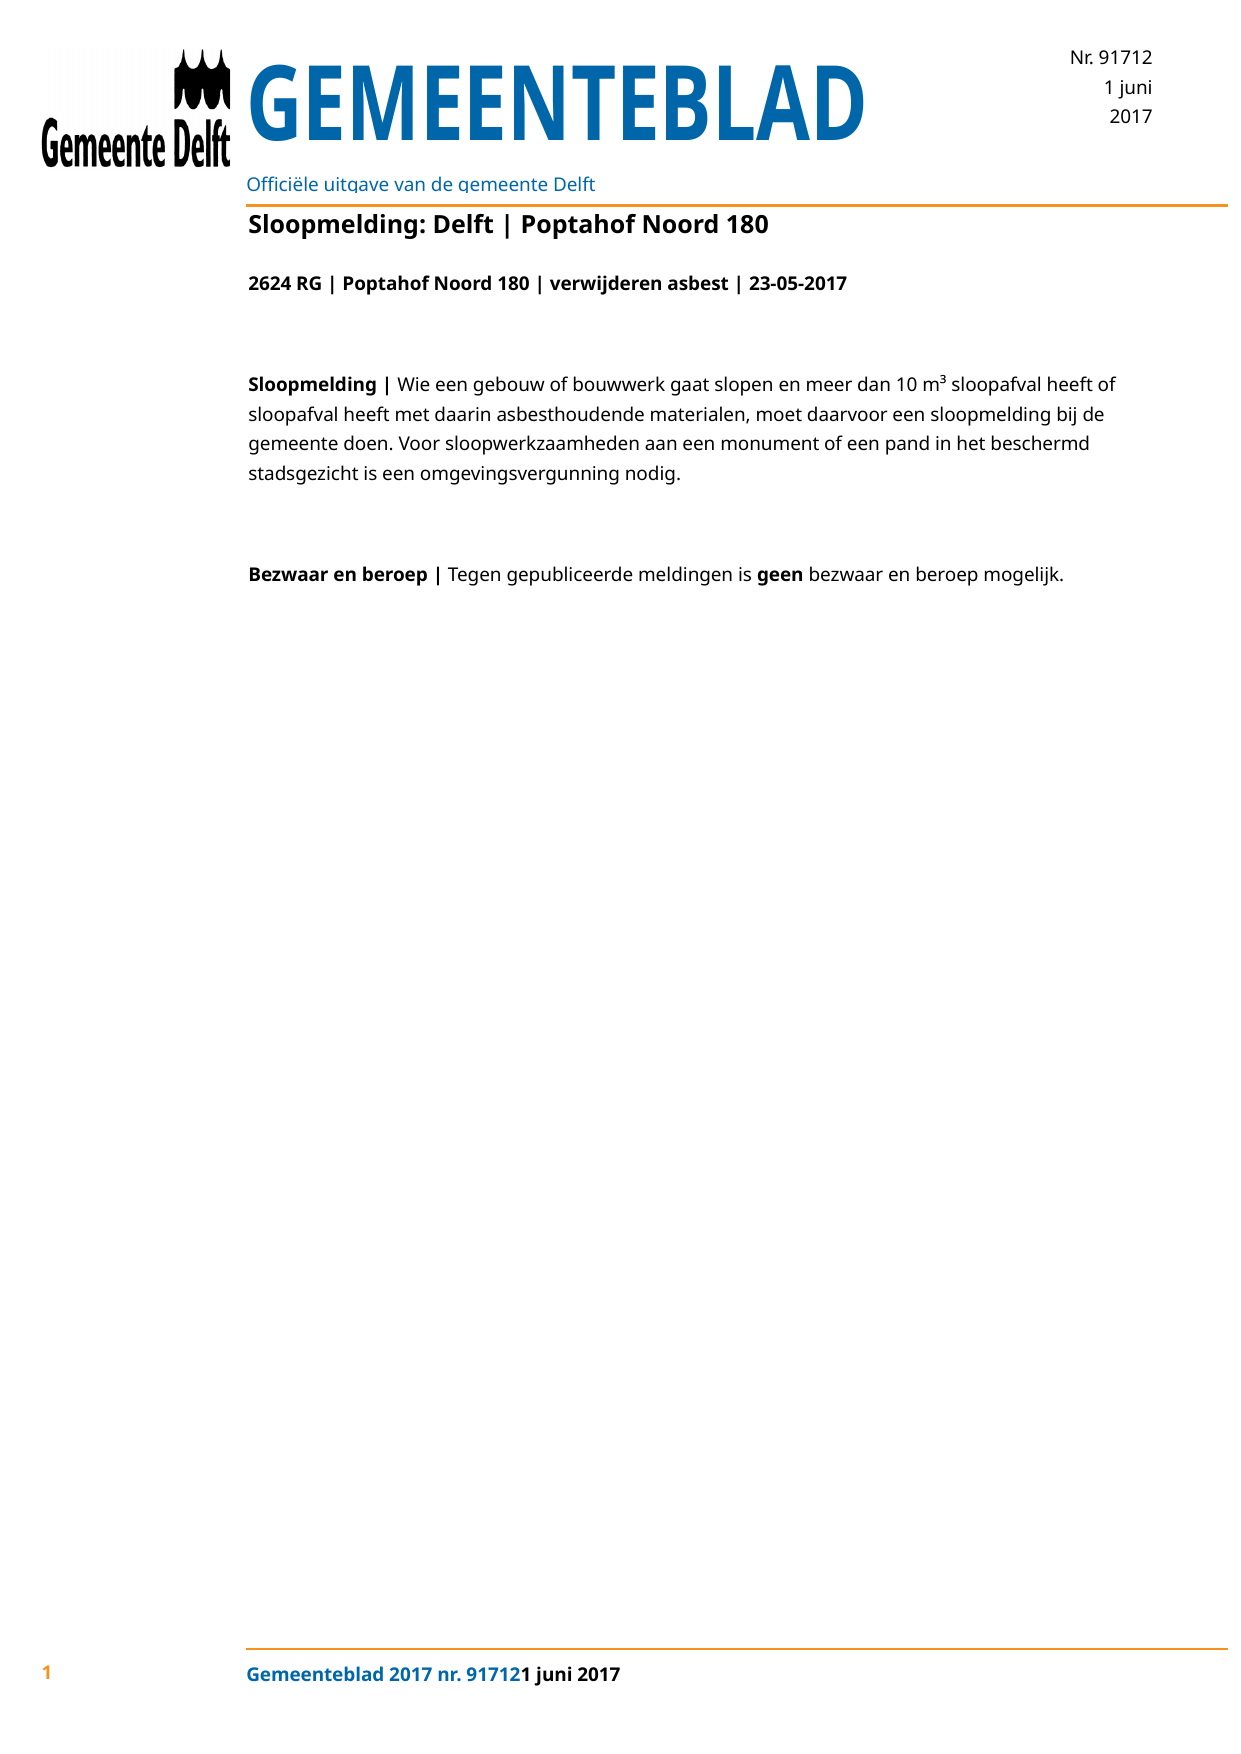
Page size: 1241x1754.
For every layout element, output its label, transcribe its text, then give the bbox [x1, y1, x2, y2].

picture [41, 47, 231, 172]
text Bezwaar en beroep | Tegen gepubliceerde meldingen is geen bezwaar en beroep mogelijk. [248, 561, 1152, 586]
text Sloopmelding | Wie een gebouw of bouwwerk gaat slopen en meer dan 10 m³ sloopafval heeft of sloopafval heeft met daarin asbesthoudende materialen, moet daarvoor een sloopmelding bij de gemeente doen. Voor sloopwerkzaamheden aan een monument of een pand in het beschermd stadsgezicht is een omgevingsvergunning nodig. [248, 371, 1152, 486]
text Sloopmelding: Delft | Poptahof Noord 180 [248, 207, 1152, 241]
text 2624 RG | Poptahof Noord 180 | verwijderen asbest | 23-05-2017 [248, 270, 1152, 296]
